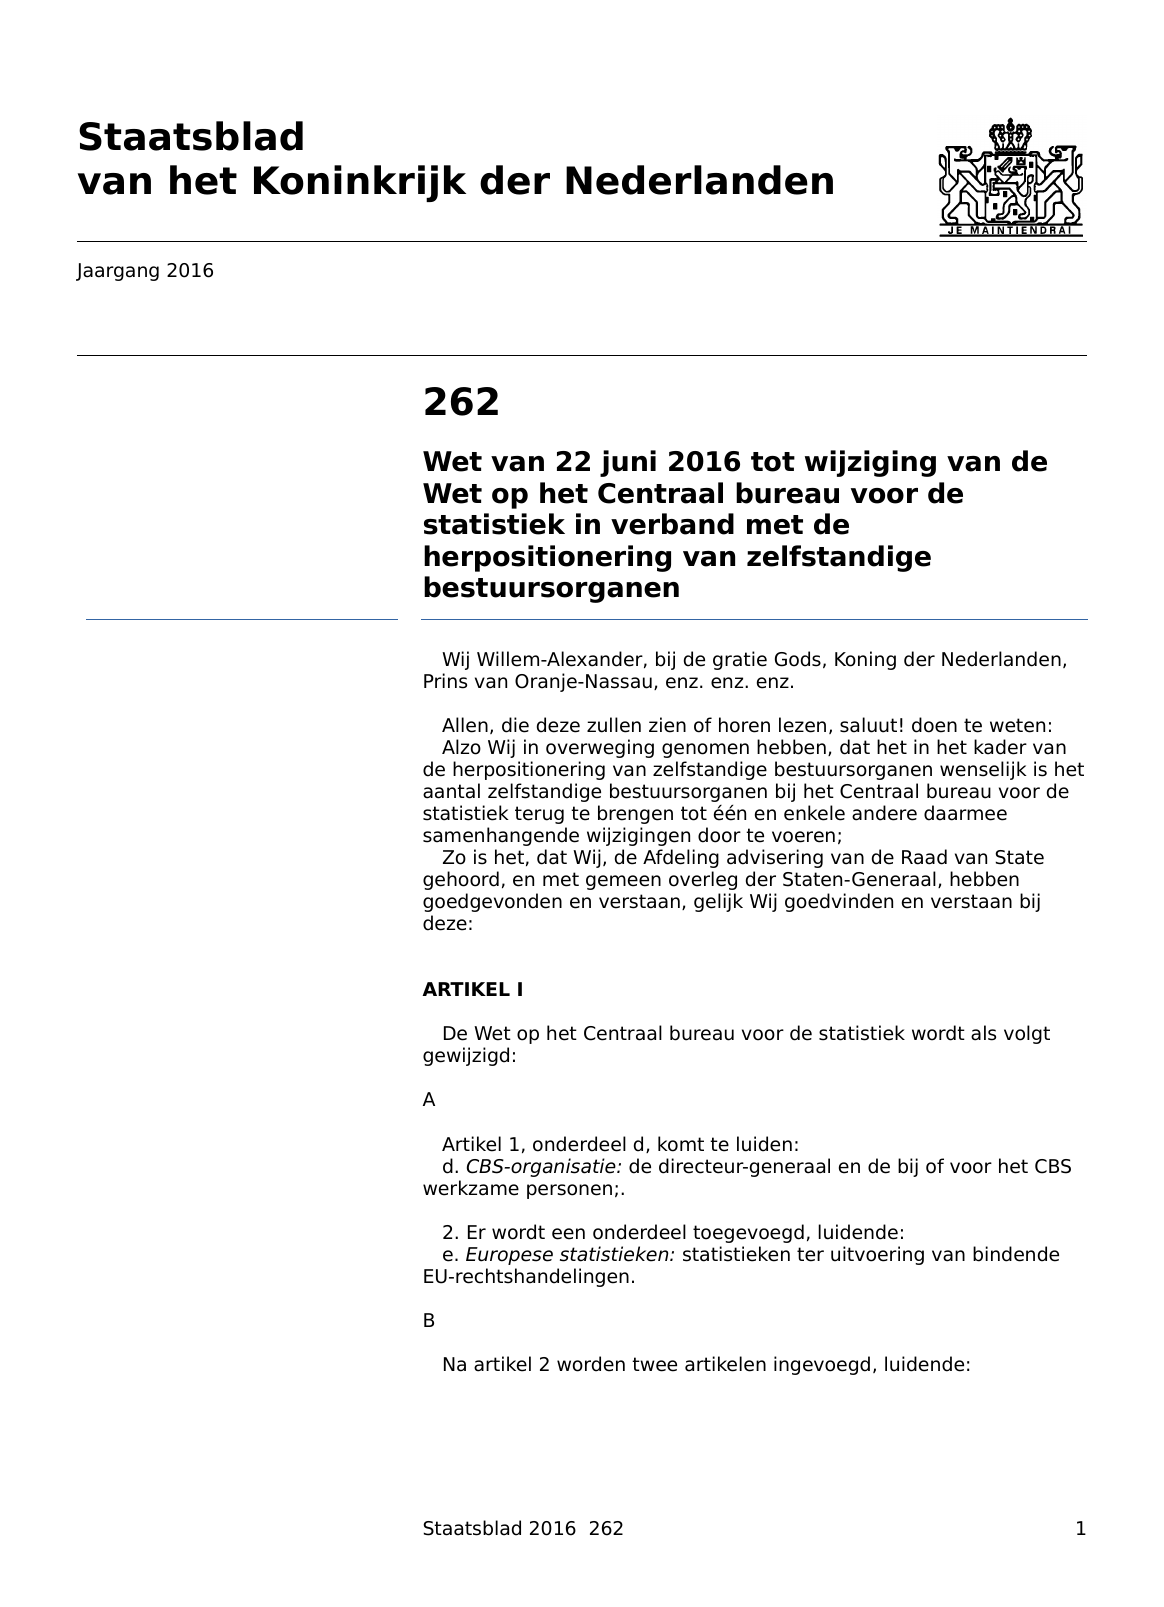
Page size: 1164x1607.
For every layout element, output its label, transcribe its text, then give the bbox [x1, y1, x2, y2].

table_header [886, 100, 1087, 241]
text d. CBS-organisatie: de directeur-generaal en de bij of voor het CBS werkzame personen;. [422, 1156, 1087, 1199]
table_header Staatsblad van het Koninkrijk der Nederlanden [77, 100, 886, 241]
table_cell Jaargang 2016 [77, 242, 1087, 355]
text A [422, 1089, 1087, 1111]
text Na artikel 2 worden twee artikelen ingevoegd, luidende: [422, 1354, 1087, 1376]
subtitle ARTIKEL I [422, 979, 1087, 1001]
text Allen, die deze zullen zien of horen lezen, saluut! doen te weten: [422, 715, 1087, 737]
text Artikel 1, onderdeel d, komt te luiden: [422, 1133, 1087, 1156]
text 2. Er wordt een onderdeel toegevoegd, luidende: [422, 1222, 1087, 1244]
text Alzo Wij in overweging genomen hebben, dat het in het kader van de herpositionering van zelfstandige bestuursorganen wenselijk is het aantal zelfstandige bestuursorganen bij het Centraal bureau voor de statistiek terug te brengen tot één en enkele andere daarmee samenhangende wijzigingen door te voeren; [422, 737, 1087, 847]
text Wet van 22 juni 2016 tot wijziging van de Wet op het Centraal bureau voor de statistiek in verband met de herpositionering van zelfstandige bestuursorganen [422, 447, 1087, 604]
text e. Europese statistieken: statistieken ter uitvoering van bindende EU-rechtshandelingen. [422, 1244, 1087, 1288]
text Wij Willem-Alexander, bij de gratie Gods, Koning der Nederlanden, Prins van Oranje-Nassau, enz. enz. enz. [422, 649, 1087, 693]
subtitle 262 [422, 381, 1087, 424]
text B [422, 1310, 1087, 1332]
picture [936, 115, 1087, 240]
text De Wet op het Centraal bureau voor de statistiek wordt als volgt gewijzigd: [422, 1023, 1087, 1067]
text Zo is het, dat Wij, de Afdeling advisering van de Raad van State gehoord, en met gemeen overleg der Staten-Generaal, hebben goedgevonden en verstaan, gelijk Wij goedvinden en verstaan bij deze: [422, 847, 1087, 935]
